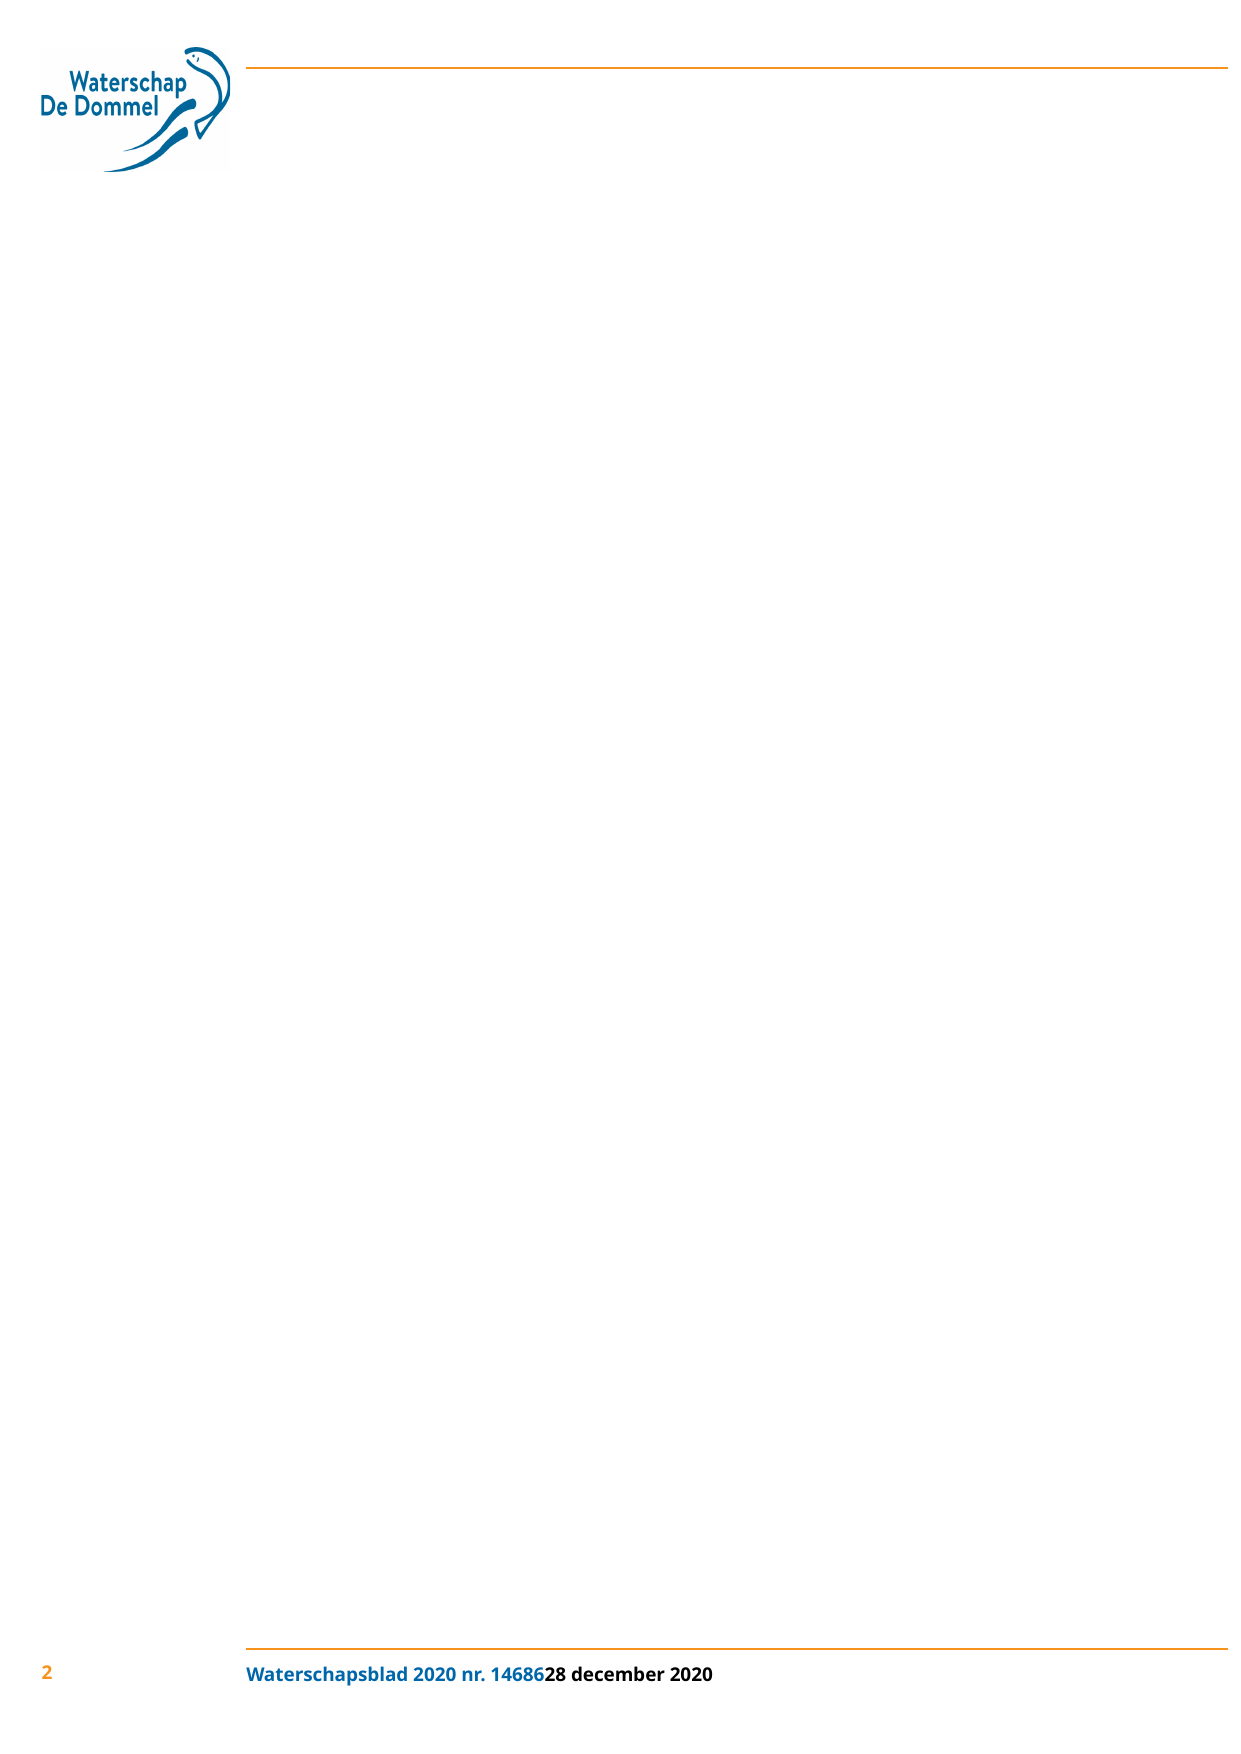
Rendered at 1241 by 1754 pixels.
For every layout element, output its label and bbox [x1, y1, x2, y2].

picture [41, 47, 231, 172]
picture [198, 118, 210, 131]
picture [204, 47, 231, 76]
picture [45, 99, 51, 111]
